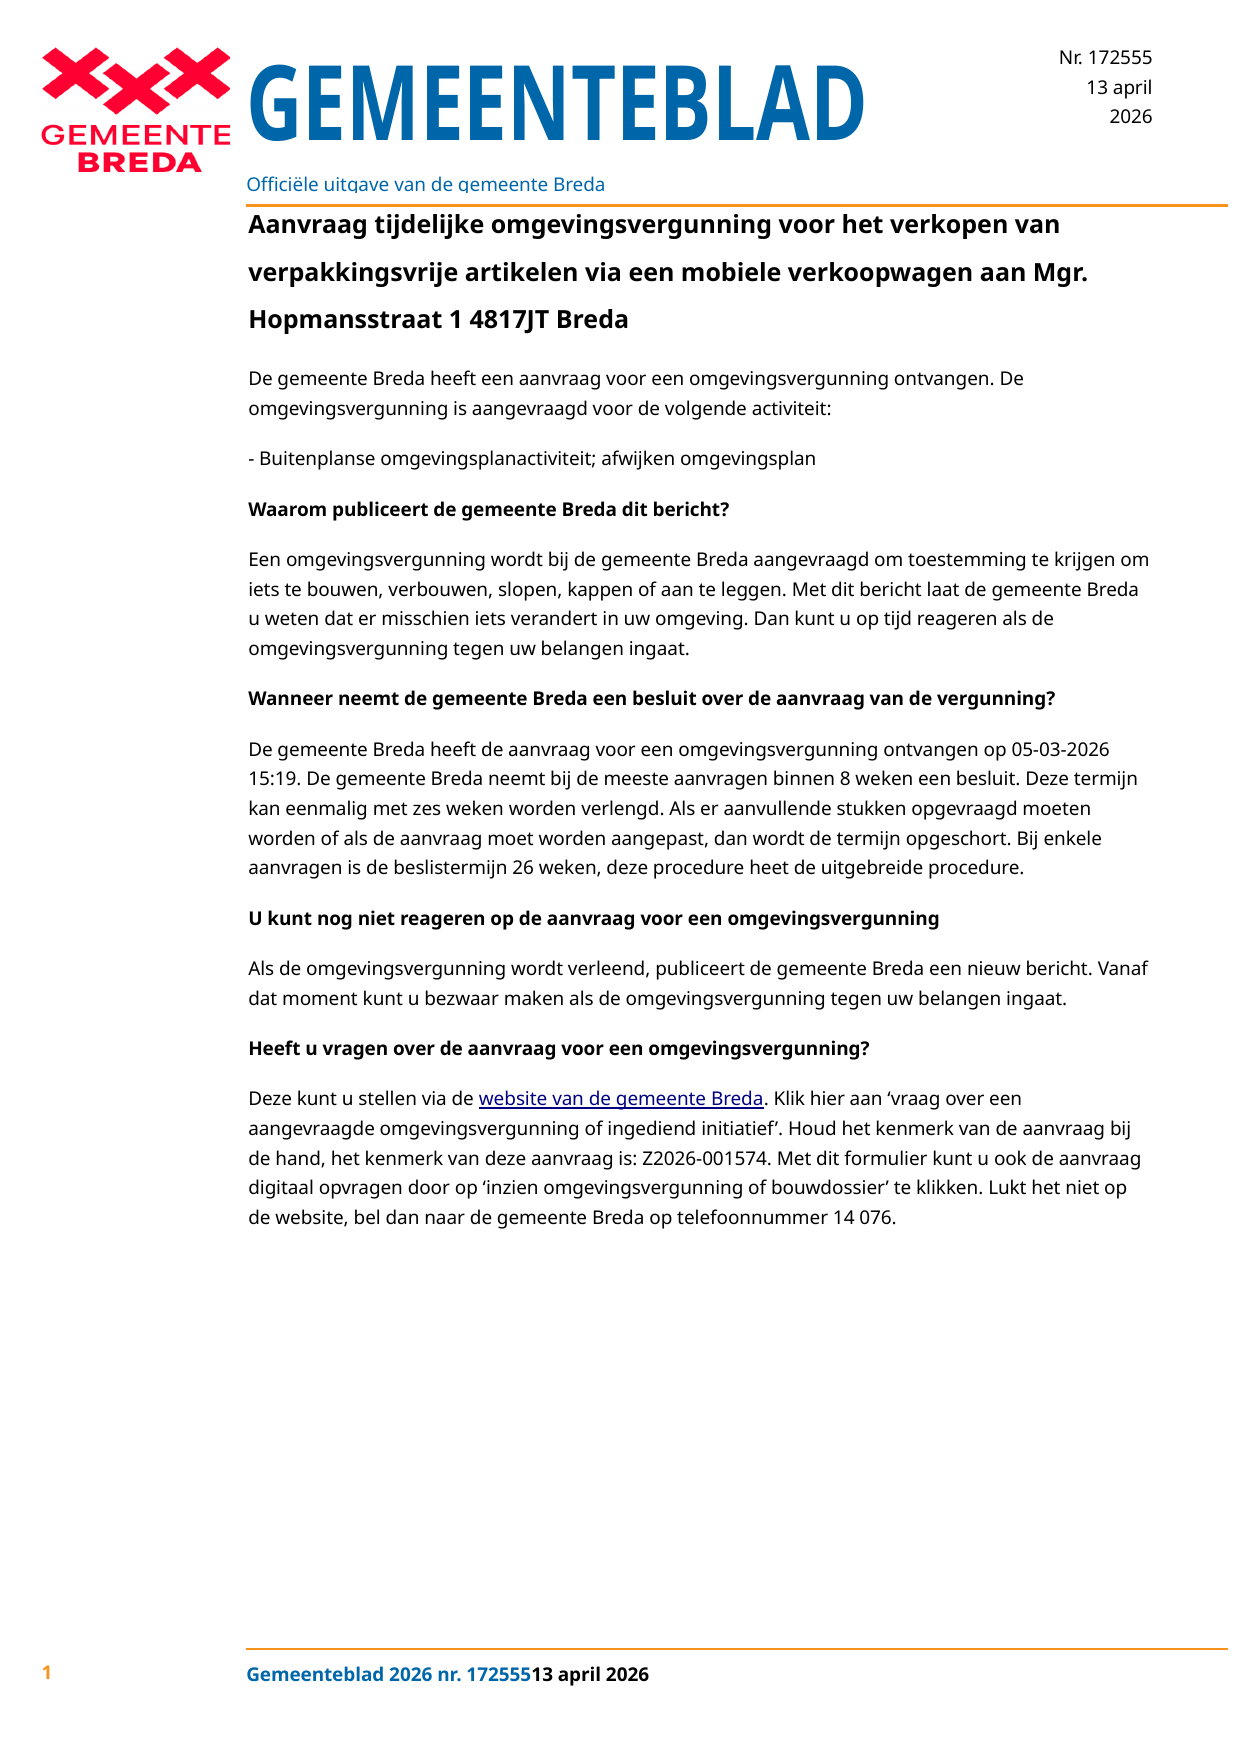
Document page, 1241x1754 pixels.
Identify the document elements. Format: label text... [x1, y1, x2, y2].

text Waarom publiceert de gemeente Breda dit bericht? [248, 496, 1152, 522]
text Wanneer neemt de gemeente Breda een besluit over de aanvraag van de vergunning? [248, 686, 1152, 711]
text Als de omgevingsvergunning wordt verleend, publiceert de gemeente Breda een nieuw bericht. Vanaf dat moment kunt u bezwaar maken als de omgevingsvergunning tegen uw belangen ingaat. [248, 955, 1152, 1010]
picture [41, 47, 231, 172]
text Heeft u vragen over de aanvraag voor een omgevingsvergunning? [248, 1035, 1152, 1061]
text U kunt nog niet reageren op de aanvraag voor een omgevingsvergunning [248, 905, 1152, 930]
text Aanvraag tijdelijke omgevingsvergunning voor het verkopen van verpakkingsvrije artikelen via een mobiele verkoopwagen aan Mgr. Hopmansstraat 1 4817JT Breda [248, 207, 1152, 336]
text De gemeente Breda heeft een aanvraag voor een omgevingsvergunning ontvangen. De omgevingsvergunning is aangevraagd voor de volgende activiteit: [248, 366, 1152, 421]
text - Buitenplanse omgevingsplanactiviteit; afwijken omgevingsplan [248, 446, 1152, 471]
text Deze kunt u stellen via de website van de gemeente Breda. Klik hier aan ‘vraag over een aangevraagde omgevingsvergunning of ingediend initiatief’. Houd het kenmerk van de aanvraag bij de hand, het kenmerk van deze aanvraag is: Z2026-001574. Met dit formulier kunt u ook de aanvraag digitaal opvragen door op ‘inzien omgevingsvergunning of bouwdossier’ te klikken. Lukt het niet op de website, bel dan naar de gemeente Breda op telefoonnummer 14 076. [248, 1086, 1152, 1229]
text De gemeente Breda heeft de aanvraag voor een omgevingsvergunning ontvangen op 05-03-2026 15:19. De gemeente Breda neemt bij de meeste aanvragen binnen 8 weken een besluit. Deze termijn kan eenmalig met zes weken worden verlengd. Als er aanvullende stukken opgevraagd moeten worden of als de aanvraag moet worden aangepast, dan wordt de termijn opgeschort. Bij enkele aanvragen is de beslistermijn 26 weken, deze procedure heet de uitgebreide procedure. [248, 736, 1152, 880]
text Een omgevingsvergunning wordt bij de gemeente Breda aangevraagd om toestemming te krijgen om iets te bouwen, verbouwen, slopen, kappen of aan te leggen. Met dit bericht laat de gemeente Breda u weten dat er misschien iets verandert in uw omgeving. Dan kunt u op tijd reageren als de omgevingsvergunning tegen uw belangen ingaat. [248, 546, 1152, 661]
